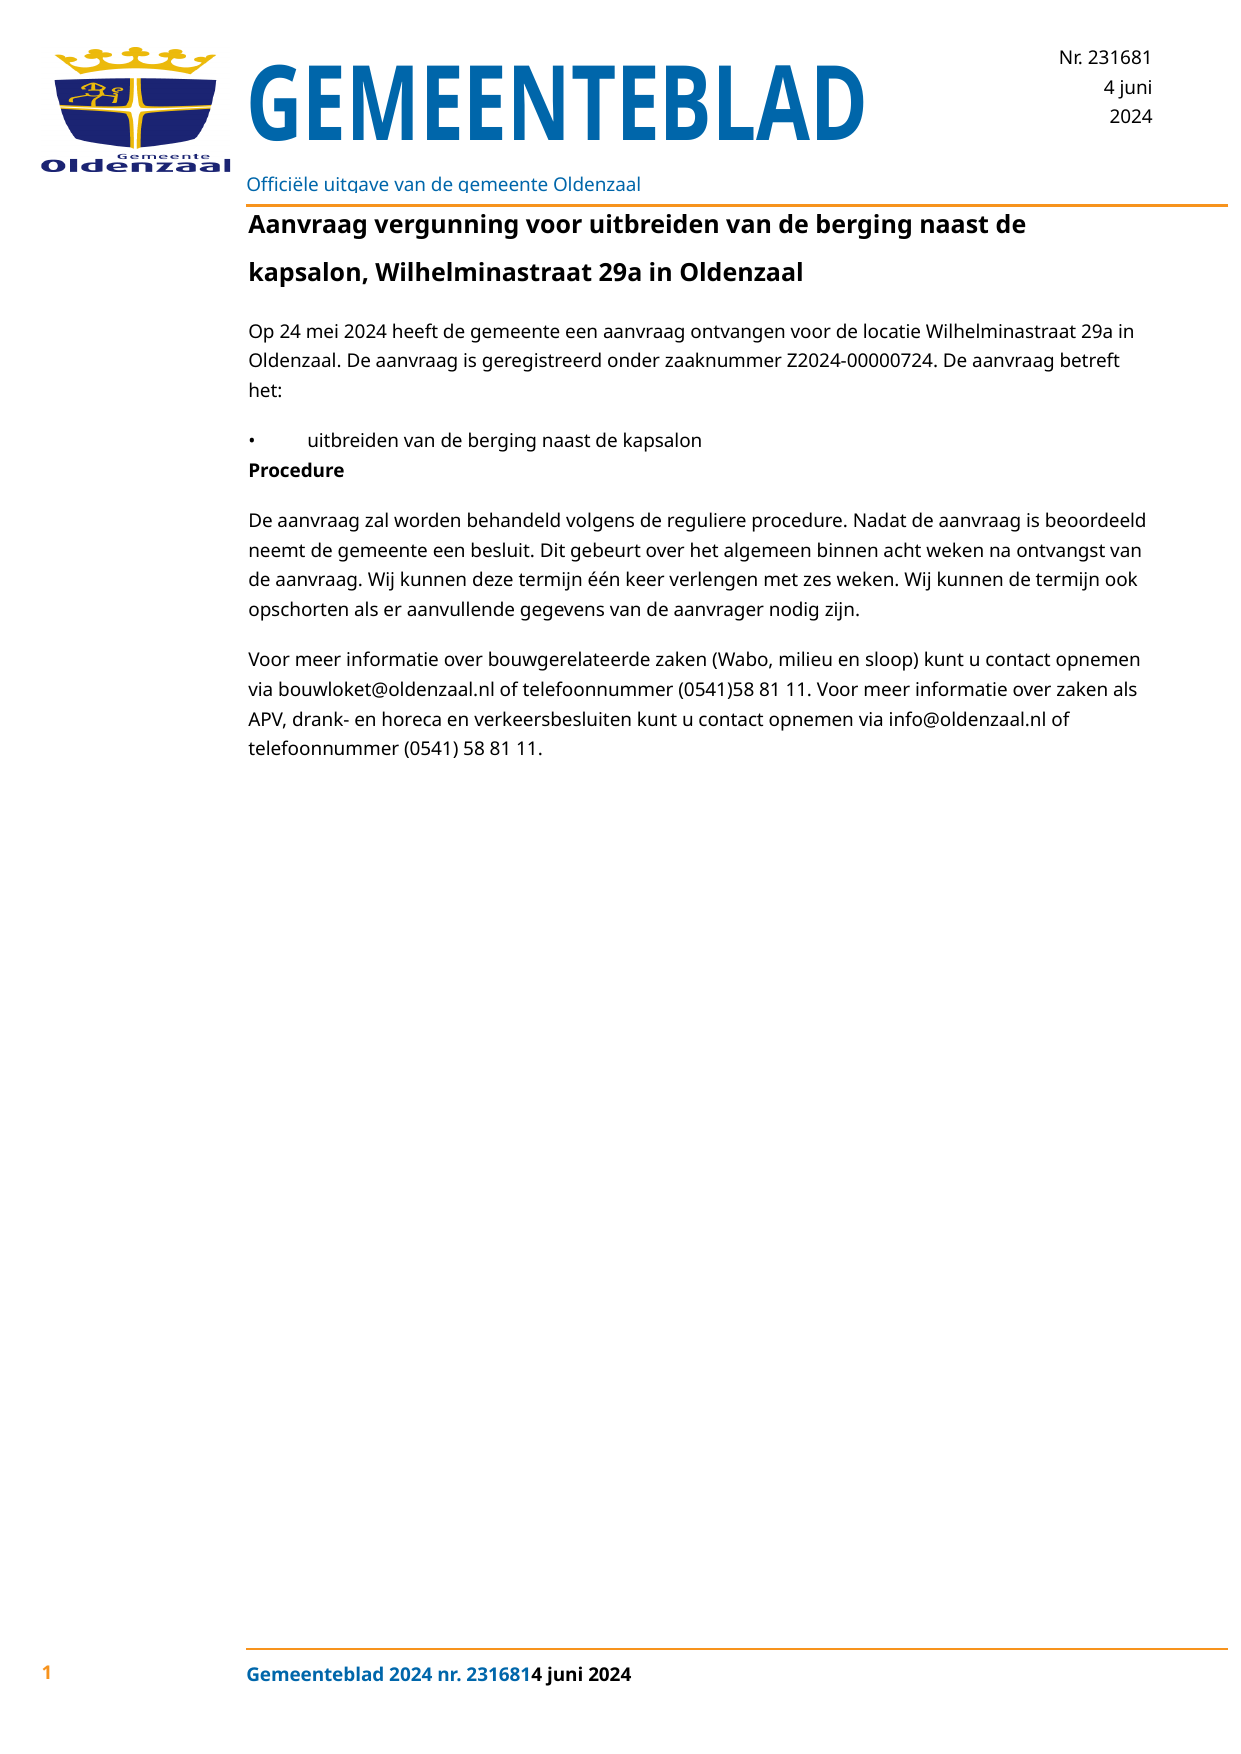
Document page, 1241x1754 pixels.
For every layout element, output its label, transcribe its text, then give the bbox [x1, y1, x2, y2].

text Procedure [248, 457, 1152, 483]
text Voor meer informatie over bouwgerelateerde zaken (Wabo, milieu en sloop) kunt u contact opnemen via bouwloket@oldenzaal.nl of telefoonnummer (0541)58 81 11. Voor meer informatie over zaken als APV, drank- en horeca en verkeersbesluiten kunt u contact opnemen via info@oldenzaal.nl of telefoonnummer (0541) 58 81 11. [248, 647, 1152, 761]
text Aanvraag vergunning voor uitbreiden van de berging naast de kapsalon, Wilhelminastraat 29a in Oldenzaal [248, 207, 1152, 288]
list uitbreiden van de berging naast de kapsalon [248, 427, 1152, 453]
picture [41, 47, 231, 172]
text Op 24 mei 2024 heeft de gemeente een aanvraag ontvangen voor de locatie Wilhelminastraat 29a in Oldenzaal. De aanvraag is geregistreerd onder zaaknummer Z2024-00000724. De aanvraag betreft het: [248, 318, 1152, 403]
text De aanvraag zal worden behandeld volgens de reguliere procedure. Nadat de aanvraag is beoordeeld neemt de gemeente een besluit. Dit gebeurt over het algemeen binnen acht weken na ontvangst van de aanvraag. Wij kunnen deze termijn één keer verlengen met zes weken. Wij kunnen de termijn ook opschorten als er aanvullende gegevens van de aanvrager nodig zijn. [248, 507, 1152, 622]
